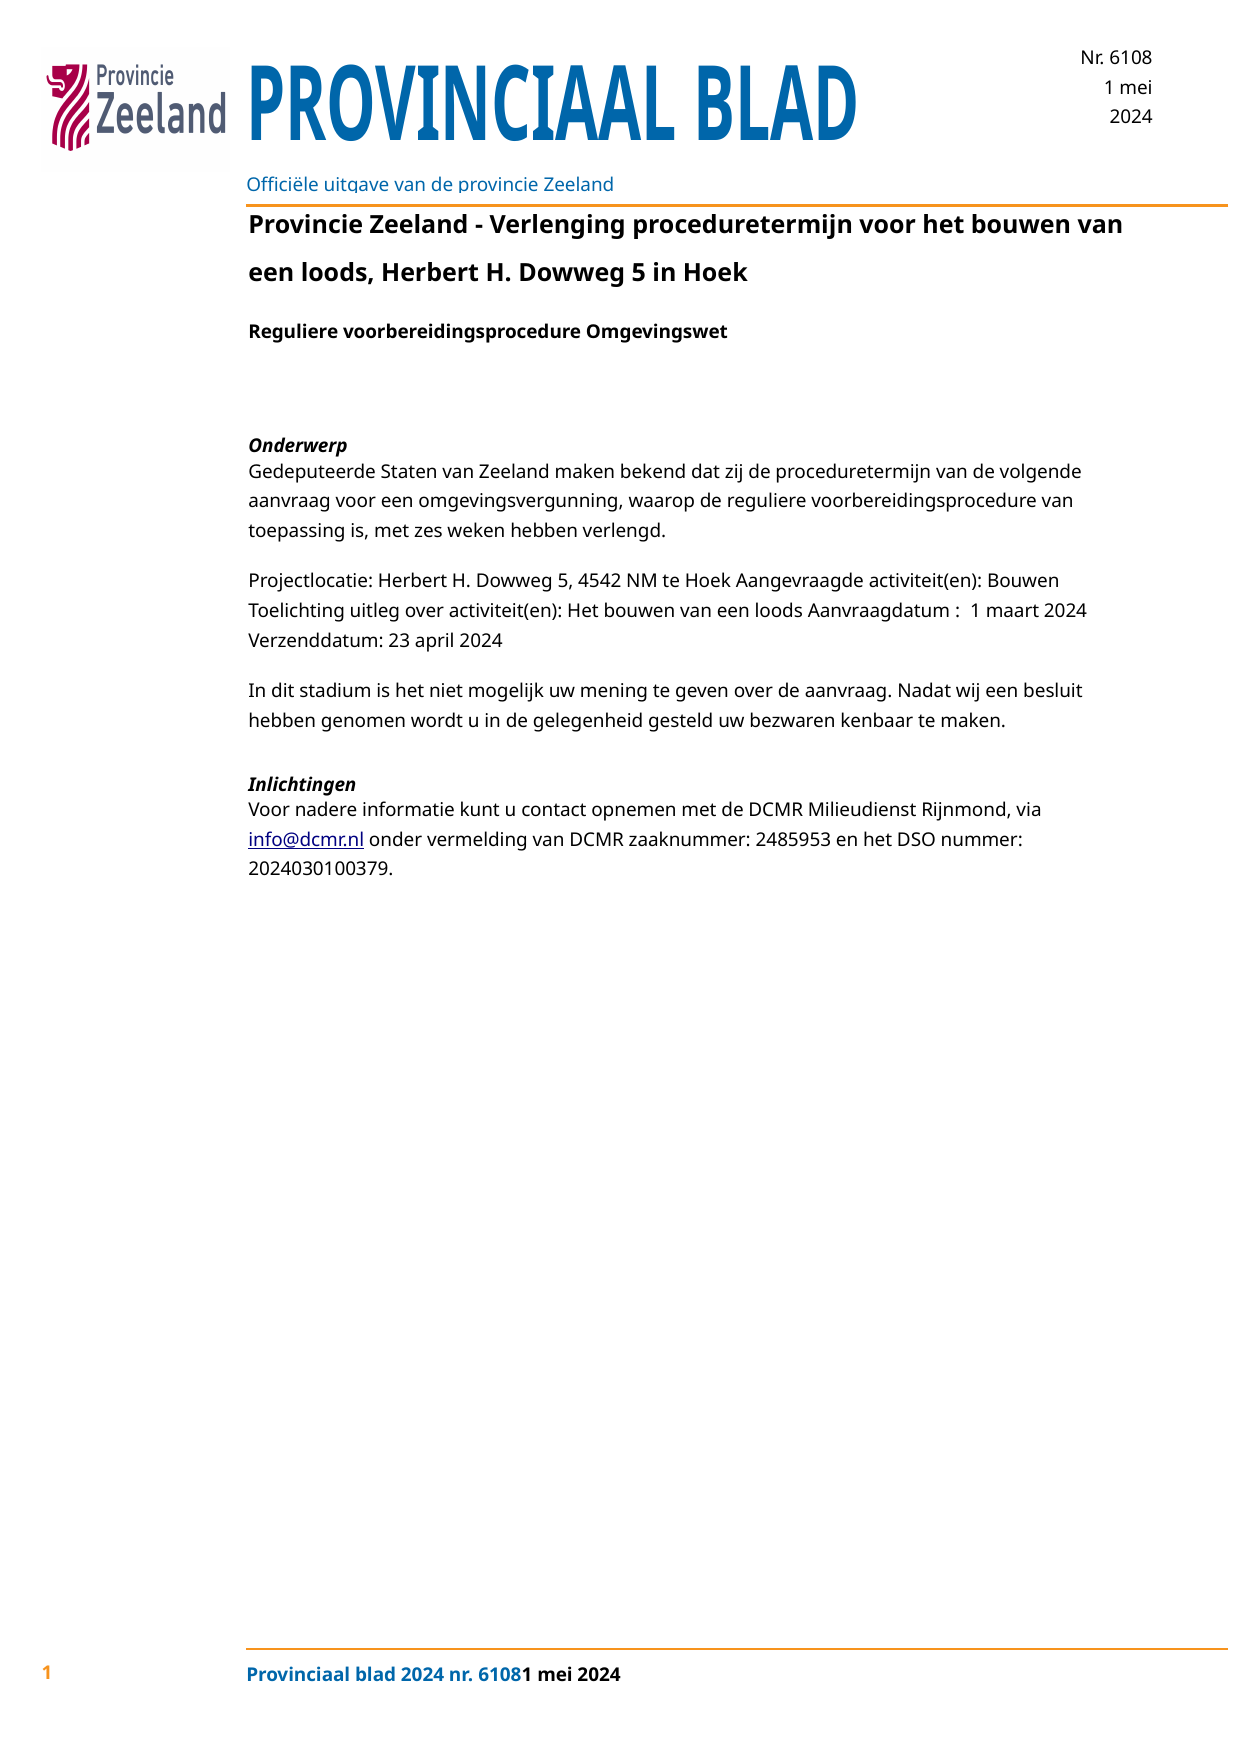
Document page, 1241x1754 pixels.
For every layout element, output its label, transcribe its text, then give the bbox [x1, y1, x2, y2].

text Reguliere voorbereidingsprocedure Omgevingswet [248, 318, 1152, 344]
text Projectlocatie: Herbert H. Dowweg 5, 4542 NM te Hoek Aangevraagde activiteit(en): Bouwen Toelichting uitleg over activiteit(en): Het bouwen van een loods Aanvraagdatum : 1 maart 2024 Verzenddatum: 23 april 2024 [248, 568, 1152, 652]
text Voor nadere informatie kunt u contact opnemen met de DCMR Milieudienst Rijnmond, via info@dcmr.nl onder vermelding van DCMR zaaknummer: 2485953 en het DSO nummer: 2024030100379. [248, 796, 1152, 881]
text Provincie Zeeland - Verlenging proceduretermijn voor het bouwen van een loods, Herbert H. Dowweg 5 in Hoek [248, 207, 1152, 288]
text In dit stadium is het niet mogelijk uw mening te geven over de aanvraag. Nadat wij een besluit hebben genomen wordt u in de gelegenheid gesteld uw bezwaren kenbaar te maken. [248, 677, 1152, 732]
picture [41, 47, 231, 172]
text Onderwerp [248, 432, 1152, 458]
text Inlichtingen [248, 771, 1152, 796]
text Gedeputeerde Staten van Zeeland maken bekend dat zij de proceduretermijn van de volgende aanvraag voor een omgevingsvergunning, waarop de reguliere voorbereidingsprocedure van toepassing is, met zes weken hebben verlengd. [248, 458, 1152, 543]
